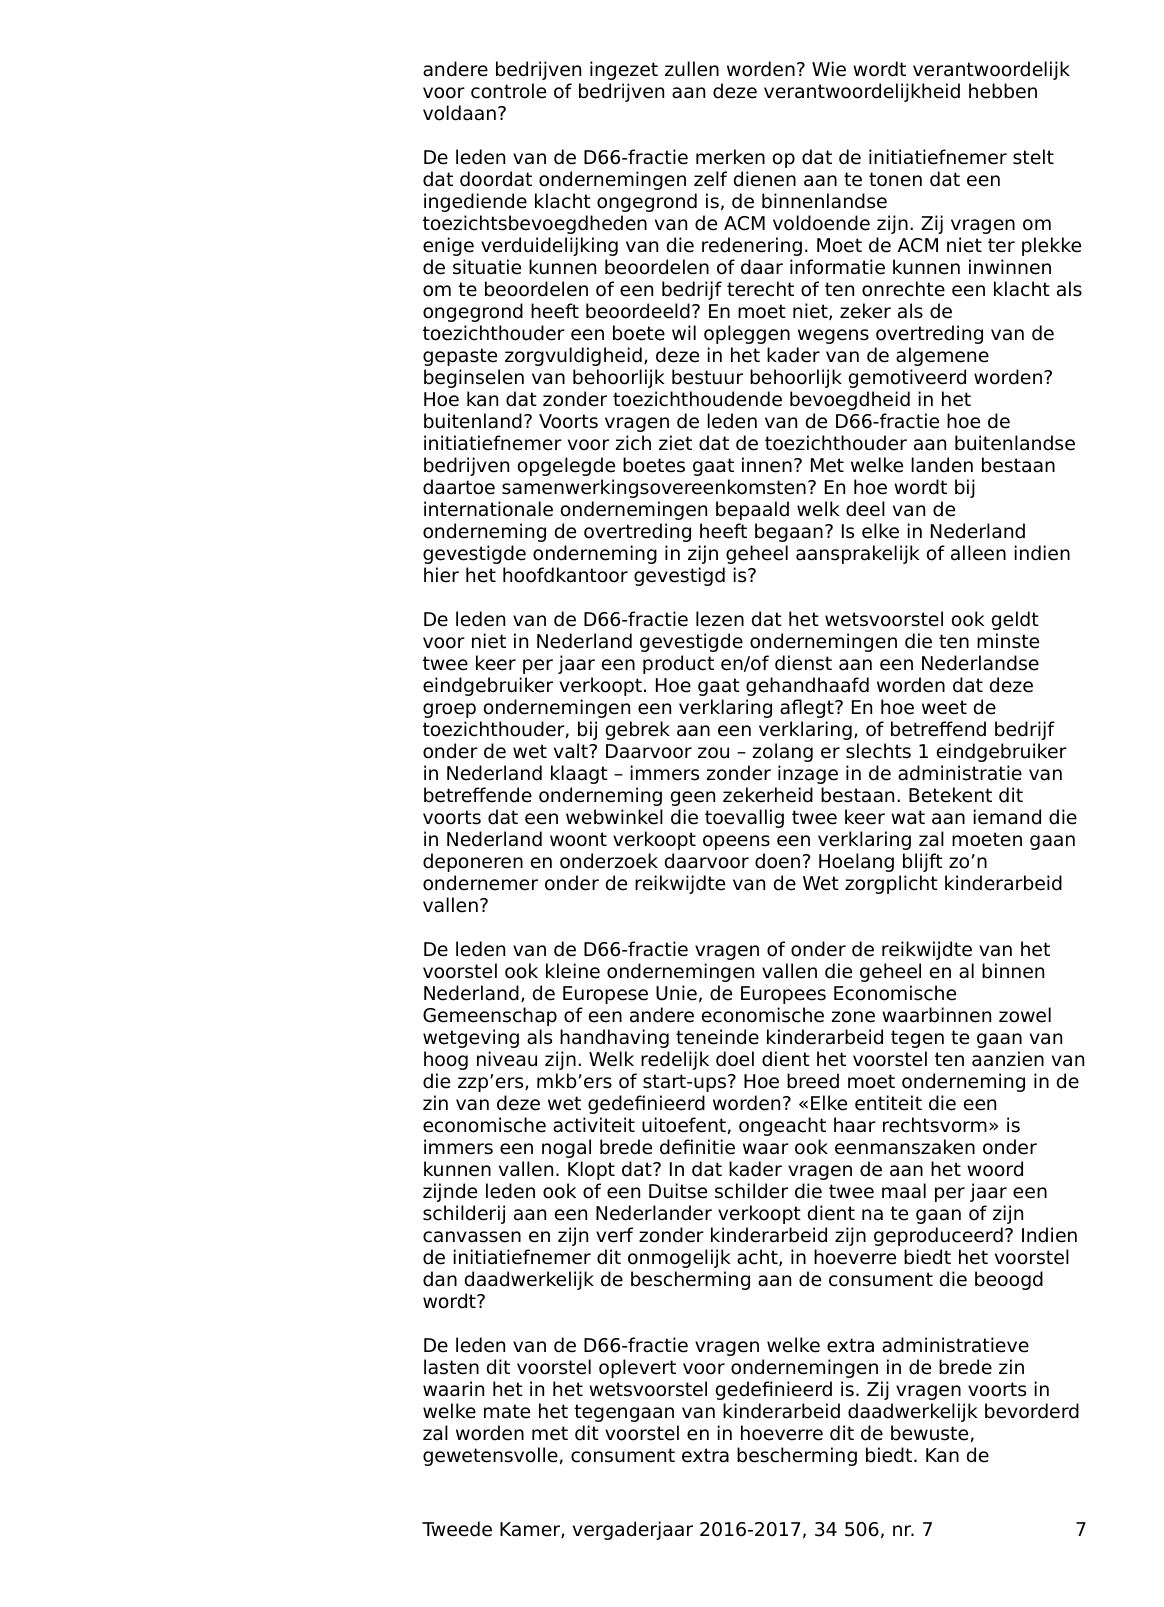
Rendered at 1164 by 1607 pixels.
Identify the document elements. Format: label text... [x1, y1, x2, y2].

text De leden van de D66-fractie vragen of onder de reikwijdte van het voorstel ook kleine ondernemingen vallen die geheel en al binnen Nederland, de Europese Unie, de Europees Economische Gemeenschap of een andere economische zone waarbinnen zowel wetgeving als handhaving teneinde kinderarbeid tegen te gaan van hoog niveau zijn. Welk redelijk doel dient het voorstel ten aanzien van die zzp’ers, mkb’ers of start-ups? Hoe breed moet onderneming in de zin van deze wet gedefinieerd worden? «Elke entiteit die een economische activiteit uitoefent, ongeacht haar rechtsvorm» is immers een nogal brede definitie waar ook eenmanszaken onder kunnen vallen. Klopt dat? In dat kader vragen de aan het woord zijnde leden ook of een Duitse schilder die twee maal per jaar een schilderij aan een Nederlander verkoopt dient na te gaan of zijn canvassen en zijn verf zonder kinderarbeid zijn geproduceerd? Indien de initiatiefnemer dit onmogelijk acht, in hoeverre biedt het voorstel dan daadwerkelijk de bescherming aan de consument die beoogd wordt? [422, 939, 1087, 1312]
text andere bedrijven ingezet zullen worden? Wie wordt verantwoordelijk voor controle of bedrijven aan deze verantwoordelijkheid hebben voldaan? [422, 59, 1087, 125]
text De leden van de D66-fractie vragen welke extra administratieve lasten dit voorstel oplevert voor ondernemingen in de brede zin waarin het in het wetsvoorstel gedefinieerd is. Zij vragen voorts in welke mate het tegengaan van kinderarbeid daadwerkelijk bevorderd zal worden met dit voorstel en in hoeverre dit de bewuste, gewetensvolle, consument extra bescherming biedt. Kan de [422, 1335, 1087, 1467]
text De leden van de D66-fractie merken op dat de initiatiefnemer stelt dat doordat ondernemingen zelf dienen aan te tonen dat een ingediende klacht ongegrond is, de binnenlandse toezichtsbevoegdheden van de ACM voldoende zijn. Zij vragen om enige verduidelijking van die redenering. Moet de ACM niet ter plekke de situatie kunnen beoordelen of daar informatie kunnen inwinnen om te beoordelen of een bedrijf terecht of ten onrechte een klacht als ongegrond heeft beoordeeld? En moet niet, zeker als de toezichthouder een boete wil opleggen wegens overtreding van de gepaste zorgvuldigheid, deze in het kader van de algemene beginselen van behoorlijk bestuur behoorlijk gemotiveerd worden? Hoe kan dat zonder toezichthoudende bevoegdheid in het buitenland? Voorts vragen de leden van de D66-fractie hoe de initiatiefnemer voor zich ziet dat de toezichthouder aan buitenlandse bedrijven opgelegde boetes gaat innen? Met welke landen bestaan daartoe samenwerkingsovereenkomsten? En hoe wordt bij internationale ondernemingen bepaald welk deel van de onderneming de overtreding heeft begaan? Is elke in Nederland gevestigde onderneming in zijn geheel aansprakelijk of alleen indien hier het hoofdkantoor gevestigd is? [422, 147, 1087, 587]
text De leden van de D66-fractie lezen dat het wetsvoorstel ook geldt voor niet in Nederland gevestigde ondernemingen die ten minste twee keer per jaar een product en/of dienst aan een Nederlandse eindgebruiker verkoopt. Hoe gaat gehandhaafd worden dat deze groep ondernemingen een verklaring aflegt? En hoe weet de toezichthouder, bij gebrek aan een verklaring, of betreffend bedrijf onder de wet valt? Daarvoor zou – zolang er slechts 1 eindgebruiker in Nederland klaagt – immers zonder inzage in de administratie van betreffende onderneming geen zekerheid bestaan. Betekent dit voorts dat een webwinkel die toevallig twee keer wat aan iemand die in Nederland woont verkoopt opeens een verklaring zal moeten gaan deponeren en onderzoek daarvoor doen? Hoelang blijft zo’n ondernemer onder de reikwijdte van de Wet zorgplicht kinderarbeid vallen? [422, 609, 1087, 917]
